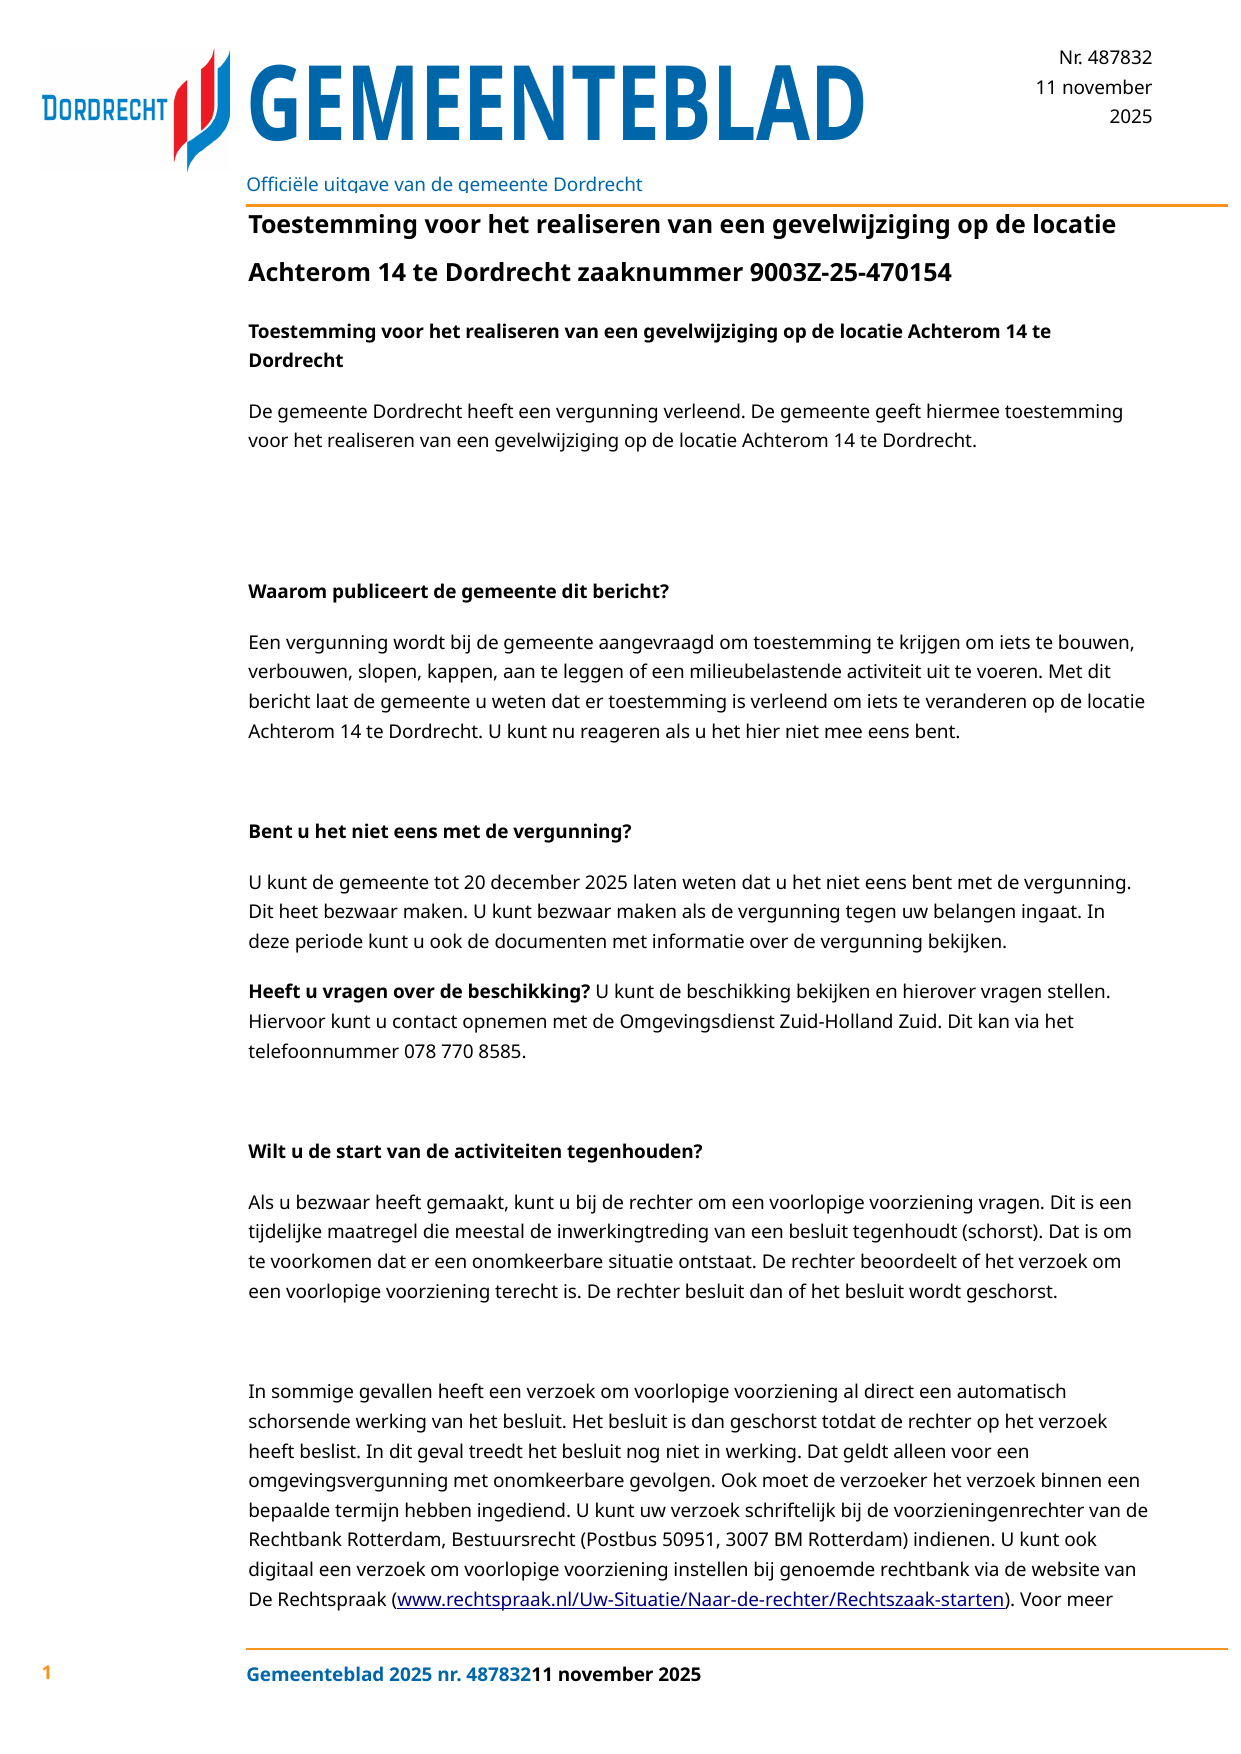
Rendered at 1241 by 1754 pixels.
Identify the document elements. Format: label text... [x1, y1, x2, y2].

text Een vergunning wordt bij de gemeente aangevraagd om toestemming te krijgen om iets te bouwen, verbouwen, slopen, kappen, aan te leggen of een milieubelastende activiteit uit te voeren. Met dit bericht laat de gemeente u weten dat er toestemming is verleend om iets te veranderen op de locatie Achterom 14 te Dordrecht. U kunt nu reageren als u het hier niet mee eens bent. [248, 629, 1152, 744]
text Als u bezwaar heeft gemaakt, kunt u bij de rechter om een voorlopige voorziening vragen. Dit is een tijdelijke maatregel die meestal de inwerkingtreding van een besluit tegenhoudt (schorst). Dat is om te voorkomen dat er een onomkeerbare situatie ontstaat. De rechter beoordeelt of het verzoek om een voorlopige voorziening terecht is. De rechter besluit dan of het besluit wordt geschorst. [248, 1189, 1152, 1304]
text Toestemming voor het realiseren van een gevelwijziging op de locatie Achterom 14 te Dordrecht zaaknummer 9003Z-25-470154 [248, 207, 1152, 288]
picture [41, 47, 231, 172]
text U kunt de gemeente tot 20 december 2025 laten weten dat u het niet eens bent met de vergunning. Dit heet bezwaar maken. U kunt bezwaar maken als de vergunning tegen uw belangen ingaat. In deze periode kunt u ook de documenten met informatie over de vergunning bekijken. [248, 869, 1152, 954]
text Waarom publiceert de gemeente dit bericht? [248, 579, 1152, 604]
text Toestemming voor het realiseren van een gevelwijziging op de locatie Achterom 14 te Dordrecht [248, 318, 1152, 373]
text De gemeente Dordrecht heeft een vergunning verleend. De gemeente geeft hiermee toestemming voor het realiseren van een gevelwijziging op de locatie Achterom 14 te Dordrecht. [248, 398, 1152, 453]
text In sommige gevallen heeft een verzoek om voorlopige voorziening al direct een automatisch schorsende werking van het besluit. Het besluit is dan geschorst totdat de rechter op het verzoek heeft beslist. In dit geval treedt het besluit nog niet in werking. Dat geldt alleen voor een omgevingsvergunning met onomkeerbare gevolgen. Ook moet de verzoeker het verzoek binnen een bepaalde termijn hebben ingediend. U kunt uw verzoek schriftelijk bij de voorzieningenrechter van de Rechtbank Rotterdam, Bestuursrecht (Postbus 50951, 3007 BM Rotterdam) indienen. U kunt ook digitaal een verzoek om voorlopige voorziening instellen bij genoemde rechtbank via de website van De Rechtspraak (www.rechtspraak.nl/Uw-Situatie/Naar-de-rechter/Rechtszaak-starten). Voor meer [248, 1379, 1152, 1612]
text Heeft u vragen over de beschikking? U kunt de beschikking bekijken en hierover vragen stellen. Hiervoor kunt u contact opnemen met de Omgevingsdienst Zuid-Holland Zuid. Dit kan via het telefoonnummer 078 770 8585. [248, 979, 1152, 1064]
text Wilt u de start van de activiteiten tegenhouden? [248, 1139, 1152, 1164]
text Bent u het niet eens met de vergunning? [248, 819, 1152, 844]
